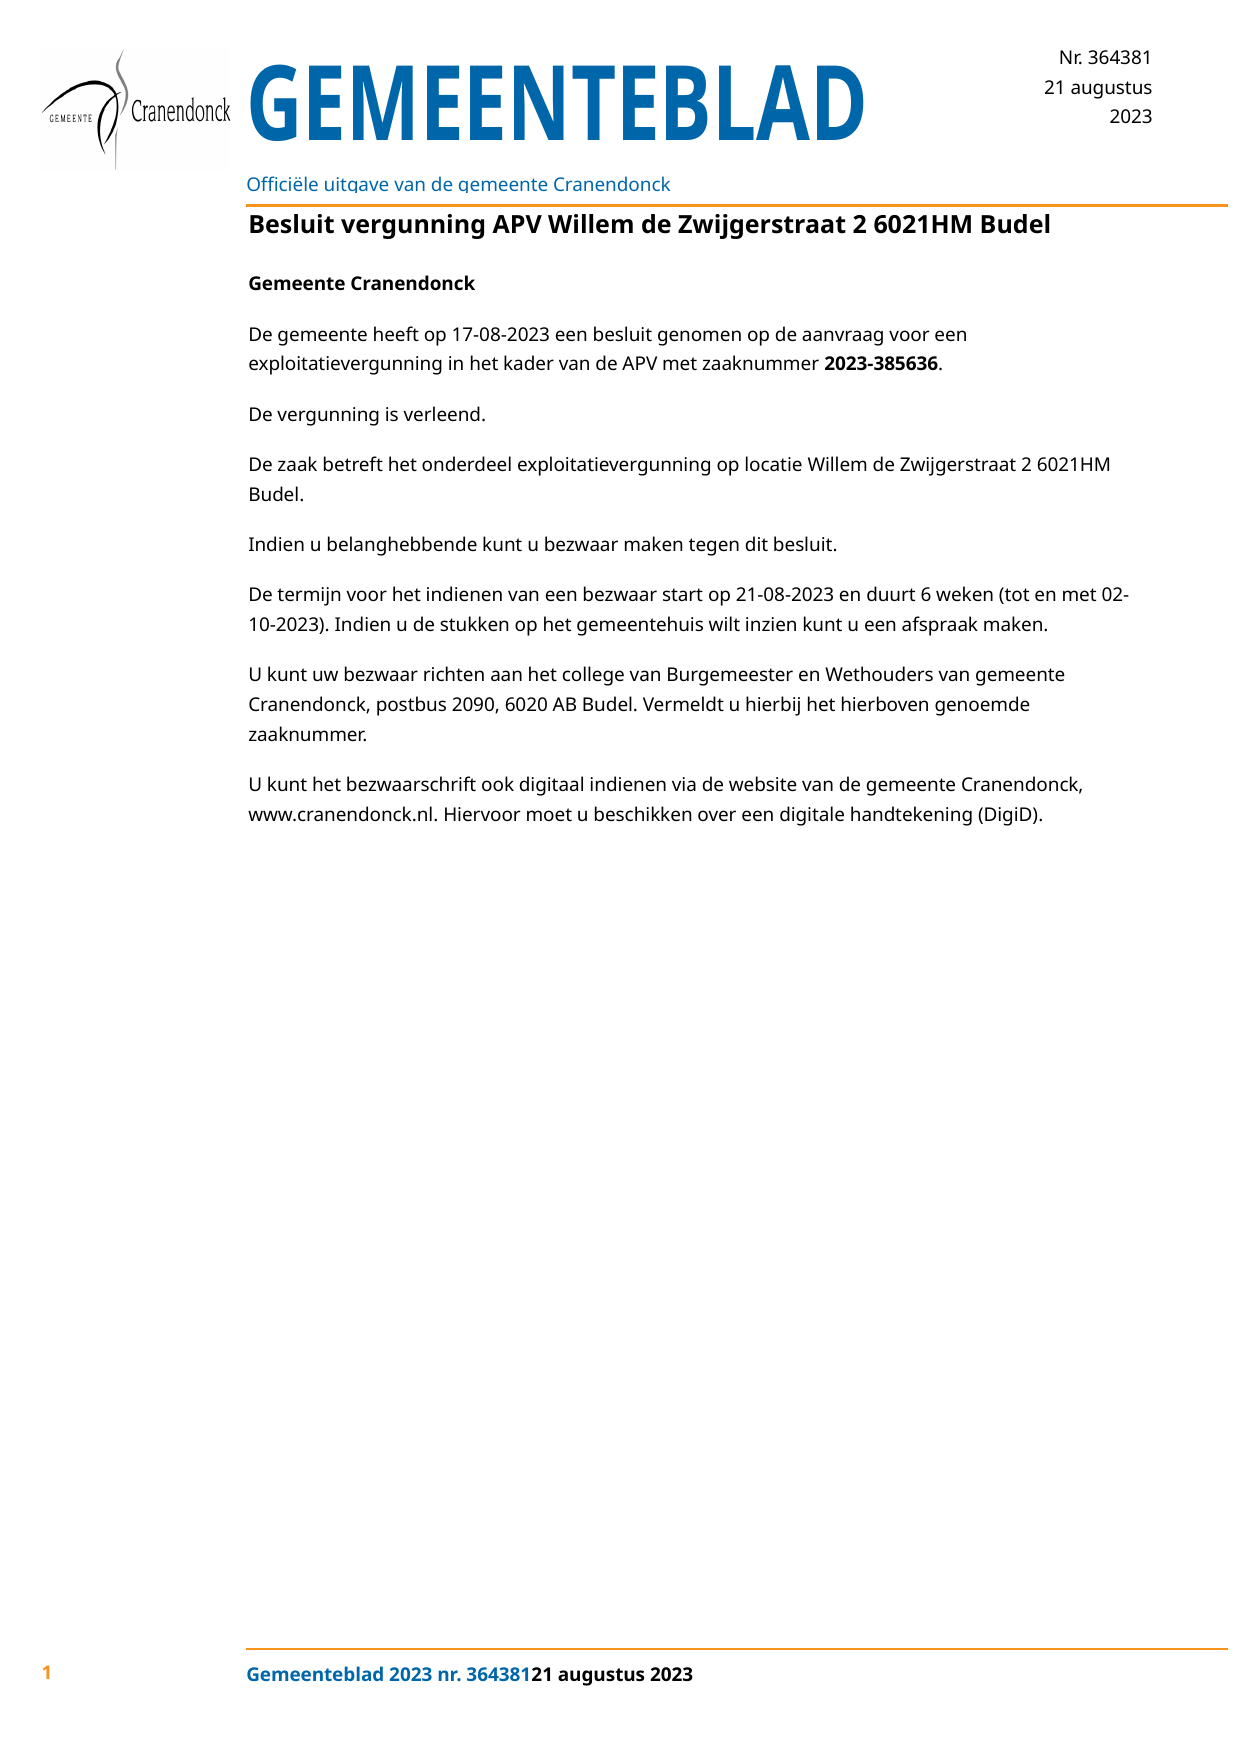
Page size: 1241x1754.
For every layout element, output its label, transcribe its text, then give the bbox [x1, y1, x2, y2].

text Besluit vergunning APV Willem de Zwijgerstraat 2 6021HM Budel [248, 207, 1152, 241]
picture [41, 47, 231, 172]
text U kunt het bezwaarschrift ook digitaal indienen via de website van de gemeente Cranendonck, www.cranendonck.nl. Hiervoor moet u beschikken over een digitale handtekening (DigiD). [248, 771, 1152, 826]
text Indien u belanghebbende kunt u bezwaar maken tegen dit besluit. [248, 531, 1152, 557]
text De vergunning is verleend. [248, 401, 1152, 426]
text De zaak betreft het onderdeel exploitatievergunning op locatie Willem de Zwijgerstraat 2 6021HM Budel. [248, 451, 1152, 506]
text De termijn voor het indienen van een bezwaar start op 21-08-2023 en duurt 6 weken (tot en met 02-10-2023). Indien u de stukken op het gemeentehuis wilt inzien kunt u een afspraak maken. [248, 582, 1152, 637]
text U kunt uw bezwaar richten aan het college van Burgemeester en Wethouders van gemeente Cranendonck, postbus 2090, 6020 AB Budel. Vermeldt u hierbij het hierboven genoemde zaaknummer. [248, 662, 1152, 746]
text De gemeente heeft op 17-08-2023 een besluit genomen op de aanvraag voor een exploitatievergunning in het kader van de APV met zaaknummer 2023-385636. [248, 321, 1152, 376]
text Gemeente Cranendonck [248, 270, 1152, 296]
